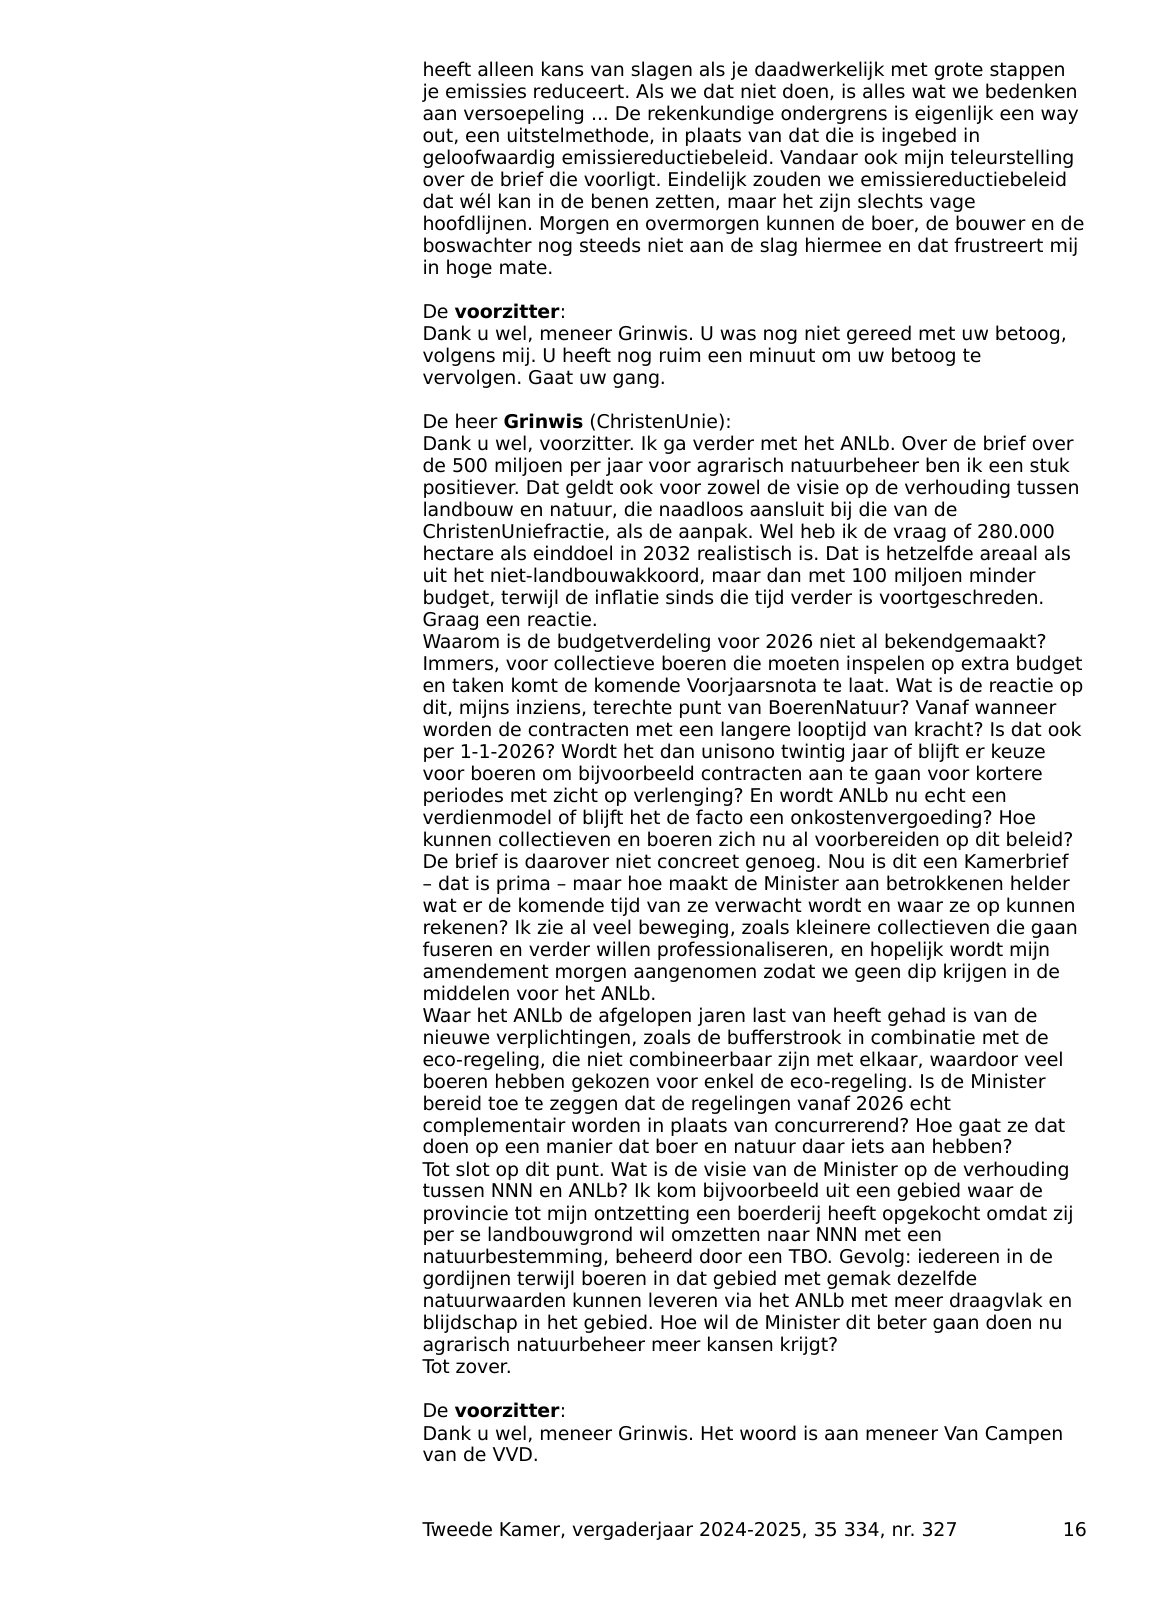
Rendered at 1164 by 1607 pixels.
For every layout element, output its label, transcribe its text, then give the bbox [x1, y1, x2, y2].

text Dank u wel, meneer Grinwis. Het woord is aan meneer Van Campen van de VVD. [422, 1422, 1087, 1466]
text heeft alleen kans van slagen als je daadwerkelijk met grote stappen je emissies reduceert. Als we dat niet doen, is alles wat we bedenken aan versoepeling ... De rekenkundige ondergrens is eigenlijk een way out, een uitstelmethode, in plaats van dat die is ingebed in geloofwaardig emissiereductiebeleid. Vandaar ook mijn teleurstelling over de brief die voorligt. Eindelijk zouden we emissiereductiebeleid dat wél kan in de benen zetten, maar het zijn slechts vage hoofdlijnen. Morgen en overmorgen kunnen de boer, de bouwer en de boswachter nog steeds niet aan de slag hiermee en dat frustreert mij in hoge mate. [422, 59, 1087, 279]
text Waarom is de budgetverdeling voor 2026 niet al bekendgemaakt? Immers, voor collectieve boeren die moeten inspelen op extra budget en taken komt de komende Voorjaarsnota te laat. Wat is de reactie op dit, mijns inziens, terechte punt van BoerenNatuur? Vanaf wanneer worden de contracten met een langere looptijd van kracht? Is dat ook per 1-1-2026? Wordt het dan unisono twintig jaar of blijft er keuze voor boeren om bijvoorbeeld contracten aan te gaan voor kortere periodes met zicht op verlenging? En wordt ANLb nu echt een verdienmodel of blijft het de facto een onkostenvergoeding? Hoe kunnen collectieven en boeren zich nu al voorbereiden op dit beleid? De brief is daarover niet concreet genoeg. Nou is dit een Kamerbrief – dat is prima – maar hoe maakt de Minister aan betrokkenen helder wat er de komende tijd van ze verwacht wordt en waar ze op kunnen rekenen? Ik zie al veel beweging, zoals kleinere collectieven die gaan fuseren en verder willen professionaliseren, en hopelijk wordt mijn amendement morgen aangenomen zodat we geen dip krijgen in de middelen voor het ANLb. [422, 631, 1087, 1004]
text Tot zover. [422, 1356, 1087, 1378]
text Dank u wel, voorzitter. Ik ga verder met het ANLb. Over de brief over de 500 miljoen per jaar voor agrarisch natuurbeheer ben ik een stuk positiever. Dat geldt ook voor zowel de visie op de verhouding tussen landbouw en natuur, die naadloos aansluit bij die van de ChristenUniefractie, als de aanpak. Wel heb ik de vraag of 280.000 hectare als einddoel in 2032 realistisch is. Dat is hetzelfde areaal als uit het niet-landbouwakkoord, maar dan met 100 miljoen minder budget, terwijl de inflatie sinds die tijd verder is voortgeschreden. Graag een reactie. [422, 433, 1087, 631]
text Tot slot op dit punt. Wat is de visie van de Minister op de verhouding tussen NNN en ANLb? Ik kom bijvoorbeeld uit een gebied waar de provincie tot mijn ontzetting een boerderij heeft opgekocht omdat zij per se landbouwgrond wil omzetten naar NNN met een natuurbestemming, beheerd door een TBO. Gevolg: iedereen in de gordijnen terwijl boeren in dat gebied met gemak dezelfde natuurwaarden kunnen leveren via het ANLb met meer draagvlak en blijdschap in het gebied. Hoe wil de Minister dit beter gaan doen nu agrarisch natuurbeheer meer kansen krijgt? [422, 1158, 1087, 1356]
text Dank u wel, meneer Grinwis. U was nog niet gereed met uw betoog, volgens mij. U heeft nog ruim een minuut om uw betoog te vervolgen. Gaat uw gang. [422, 323, 1087, 389]
text De voorzitter: [422, 1400, 1087, 1422]
text Waar het ANLb de afgelopen jaren last van heeft gehad is van de nieuwe verplichtingen, zoals de bufferstrook in combinatie met de eco-regeling, die niet combineerbaar zijn met elkaar, waardoor veel boeren hebben gekozen voor enkel de eco-regeling. Is de Minister bereid toe te zeggen dat de regelingen vanaf 2026 echt complementair worden in plaats van concurrerend? Hoe gaat ze dat doen op een manier dat boer en natuur daar iets aan hebben? [422, 1004, 1087, 1158]
text De voorzitter: [422, 301, 1087, 323]
text De heer Grinwis (ChristenUnie): [422, 411, 1087, 433]
